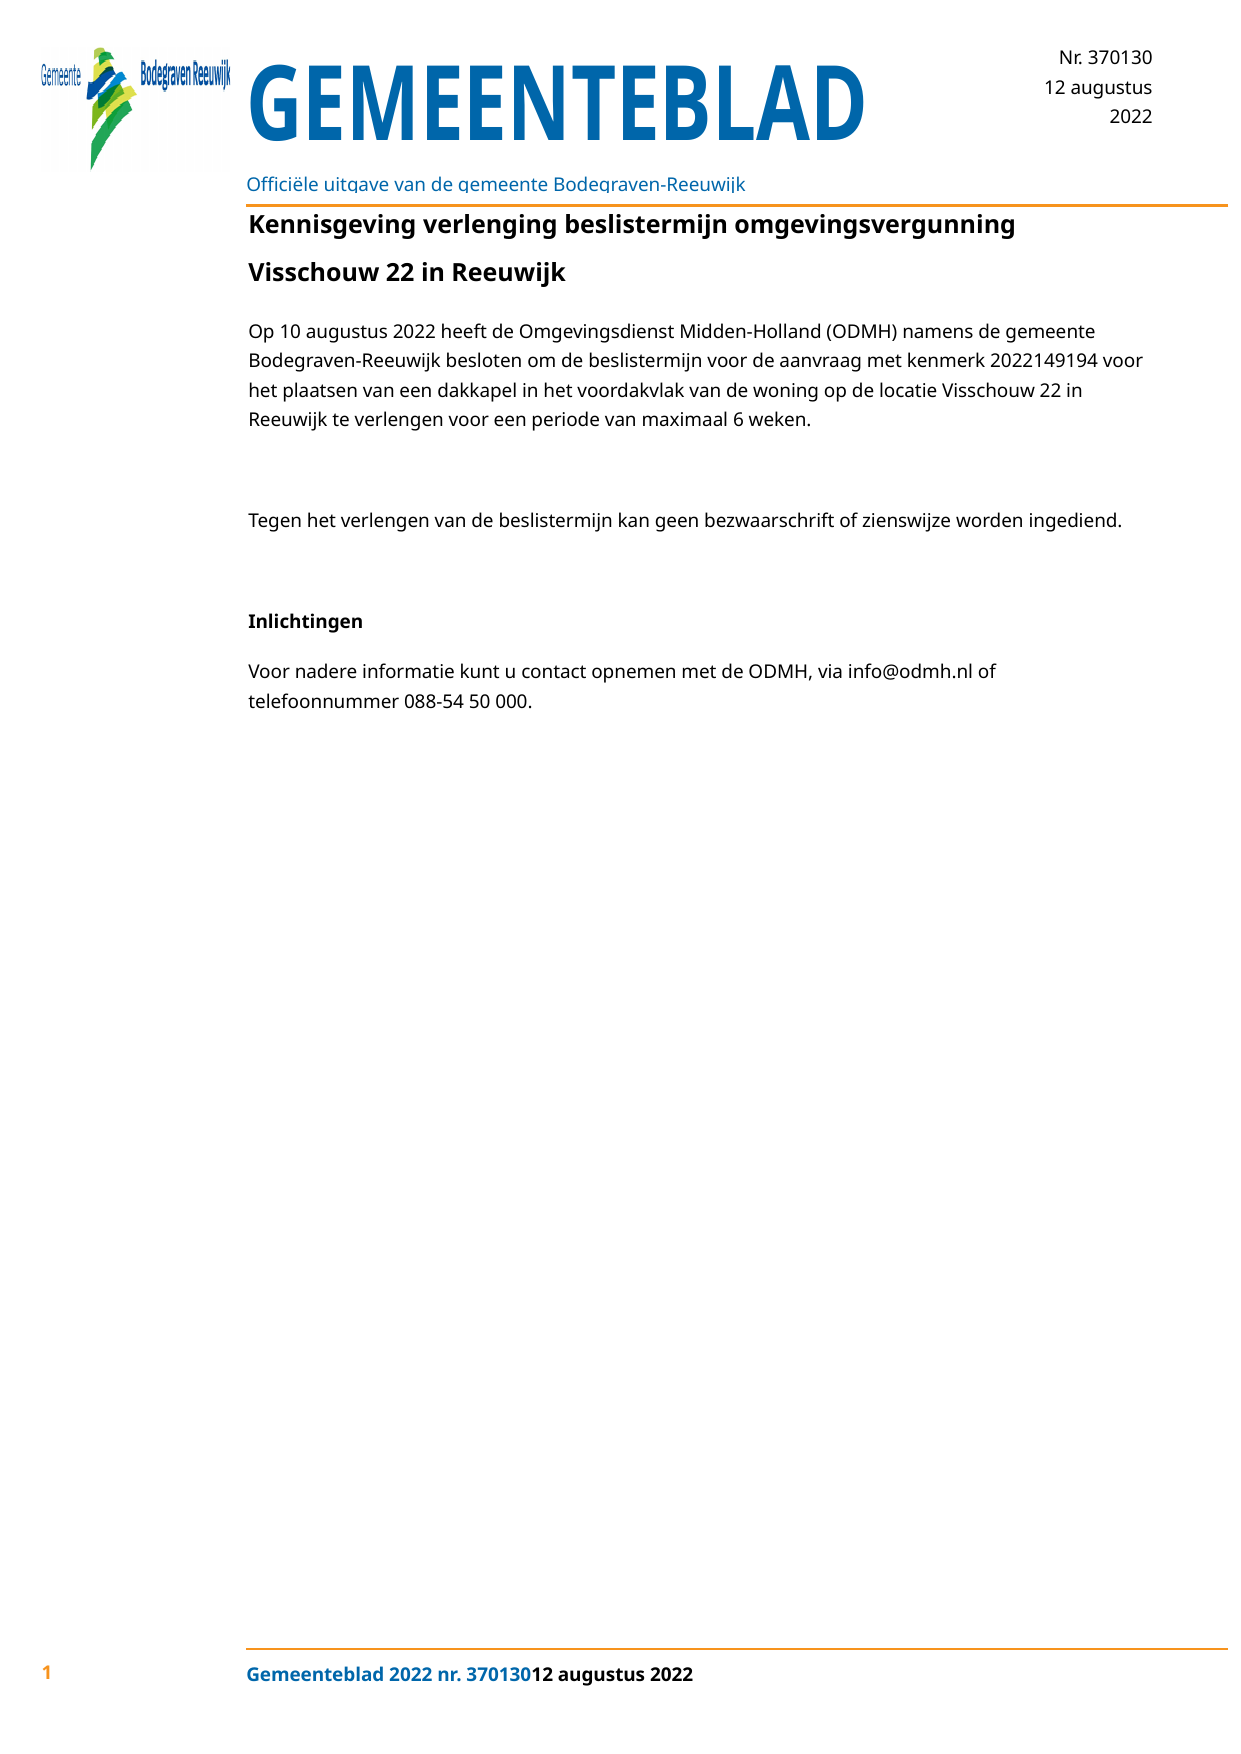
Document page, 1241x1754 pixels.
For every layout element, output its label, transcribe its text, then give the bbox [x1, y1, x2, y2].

text Voor nadere informatie kunt u contact opnemen met de ODMH, via info@odmh.nl of telefoonnummer 088-54 50 000. [248, 659, 1152, 714]
text Inlichtingen [248, 608, 1152, 634]
text Tegen het verlengen van de beslistermijn kan geen bezwaarschrift of zienswijze worden ingediend. [248, 507, 1152, 533]
picture [41, 47, 231, 172]
text Kennisgeving verlenging beslistermijn omgevingsvergunning Visschouw 22 in Reeuwijk [248, 207, 1152, 288]
text Op 10 augustus 2022 heeft de Omgevingsdienst Midden-Holland (ODMH) namens de gemeente Bodegraven-Reeuwijk besloten om de beslistermijn voor de aanvraag met kenmerk 2022149194 voor het plaatsen van een dakkapel in het voordakvlak van de woning op de locatie Visschouw 22 in Reeuwijk te verlengen voor een periode van maximaal 6 weken. [248, 318, 1152, 432]
